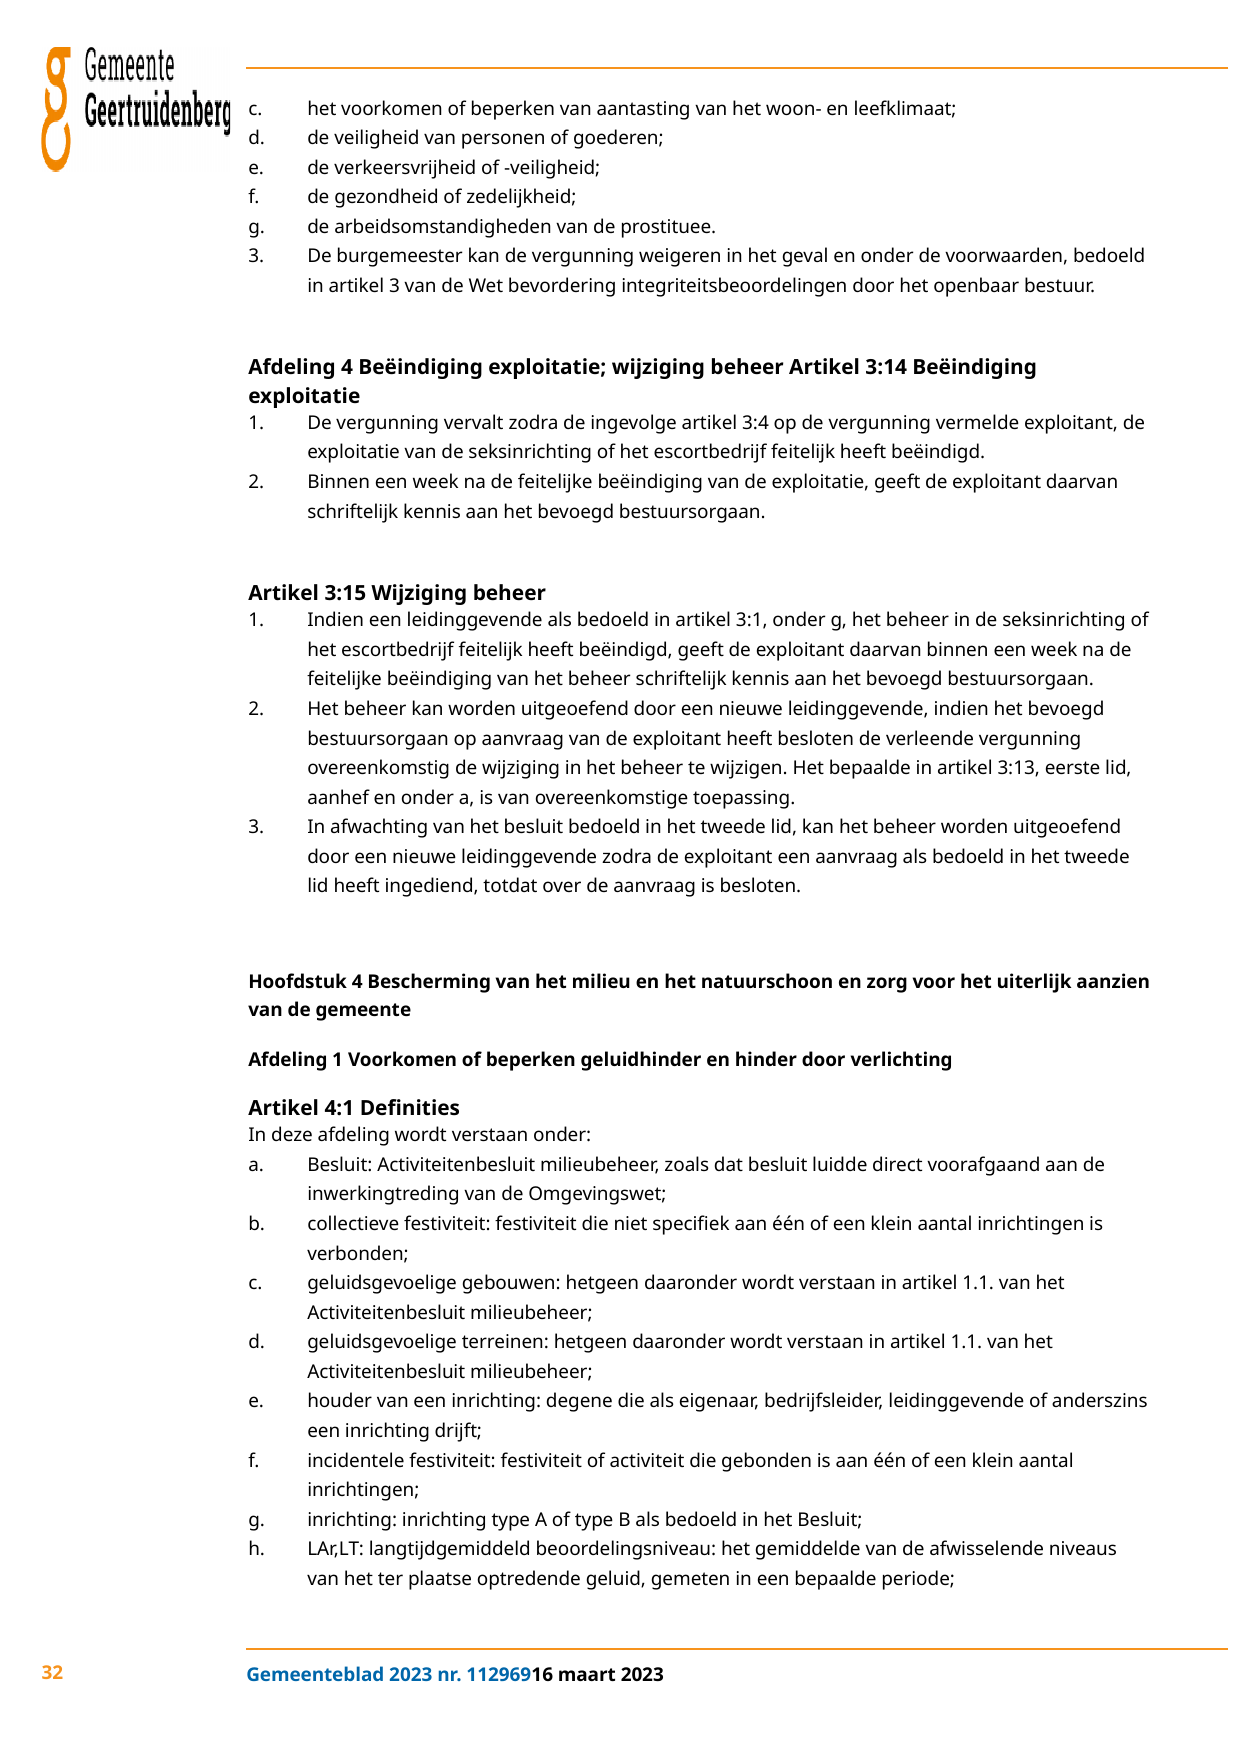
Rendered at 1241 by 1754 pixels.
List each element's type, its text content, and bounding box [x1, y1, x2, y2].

list de verkeersvrijheid of -veiligheid; [248, 154, 1152, 180]
text Hoofdstuk 4 Bescherming van het milieu en het natuurschoon en zorg voor het uiterlijk aanzien van de gemeente [248, 969, 1152, 1023]
list De vergunning vervalt zodra de ingevolge artikel 3:4 op de vergunning vermelde exploitant, de exploitatie van de seksinrichting of het escortbedrijf feitelijk heeft beëindigd. [248, 409, 1152, 464]
list LAr,LT: langtijdgemiddeld beoordelingsniveau: het gemiddelde van de afwisselende niveaus van het ter plaatse optredende geluid, gemeten in een bepaalde periode; [248, 1536, 1152, 1591]
list geluidsgevoelige gebouwen: hetgeen daaronder wordt verstaan in artikel 1.1. van het Activiteitenbesluit milieubeheer; [248, 1269, 1152, 1324]
list houder van een inrichting: degene die als eigenaar, bedrijfsleider, leidinggevende of anderszins een inrichting drijft; [248, 1388, 1152, 1443]
text Artikel 3:15 Wijziging beheer [248, 578, 1152, 606]
list geluidsgevoelige terreinen: hetgeen daaronder wordt verstaan in artikel 1.1. van het Activiteitenbesluit milieubeheer; [248, 1328, 1152, 1384]
list het voorkomen of beperken van aantasting van het woon- en leefklimaat; [248, 95, 1152, 121]
list Besluit: Activiteitenbesluit milieubeheer, zoals dat besluit luidde direct voorafgaand aan de inwerkingtreding van de Omgevingswet; [248, 1151, 1152, 1206]
list de veiligheid van personen of goederen; [248, 124, 1152, 150]
list de arbeidsomstandigheden van de prostituee. [248, 213, 1152, 239]
text Artikel 4:1 Definities [248, 1093, 1152, 1121]
text In deze afdeling wordt verstaan onder: [248, 1121, 1152, 1147]
picture [41, 47, 231, 172]
text Afdeling 1 Voorkomen of beperken geluidhinder en hinder door verlichting [248, 1044, 1152, 1072]
list In afwachting van het besluit bedoeld in het tweede lid, kan het beheer worden uitgeoefend door een nieuwe leidinggevende zodra de exploitant een aanvraag als bedoeld in het tweede lid heeft ingediend, totdat over de aanvraag is besloten. [248, 813, 1152, 898]
list incidentele festiviteit: festiviteit of activiteit die gebonden is aan één of een klein aantal inrichtingen; [248, 1447, 1152, 1502]
list Het beheer kan worden uitgeoefend door een nieuwe leidinggevende, indien het bevoegd bestuursorgaan op aanvraag van de exploitant heeft besloten de verleende vergunning overeenkomstig de wijziging in het beheer te wijzigen. Het bepaalde in artikel 3:13, eerste lid, aanhef en onder a, is van overeenkomstige toepassing. [248, 695, 1152, 809]
list Indien een leidinggevende als bedoeld in artikel 3:1, onder g, het beheer in de seksinrichting of het escortbedrijf feitelijk heeft beëindigd, geeft de exploitant daarvan binnen een week na de feitelijke beëindiging van het beheer schriftelijk kennis aan het bevoegd bestuursorgaan. [248, 606, 1152, 691]
list Binnen een week na de feitelijke beëindiging van de exploitatie, geeft de exploitant daarvan schriftelijk kennis aan het bevoegd bestuursorgaan. [248, 468, 1152, 524]
list collectieve festiviteit: festiviteit die niet specifiek aan één of een klein aantal inrichtingen is verbonden; [248, 1210, 1152, 1265]
list De burgemeester kan de vergunning weigeren in het geval en onder de voorwaarden, bedoeld in artikel 3 van de Wet bevordering integriteitsbeoordelingen door het openbaar bestuur. [248, 243, 1152, 298]
list inrichting: inrichting type A of type B als bedoeld in het Besluit; [248, 1506, 1152, 1532]
text Afdeling 4 Beëindiging exploitatie; wijziging beheer Artikel 3:14 Beëindiging exploitatie [248, 352, 1152, 409]
list de gezondheid of zedelijkheid; [248, 183, 1152, 209]
